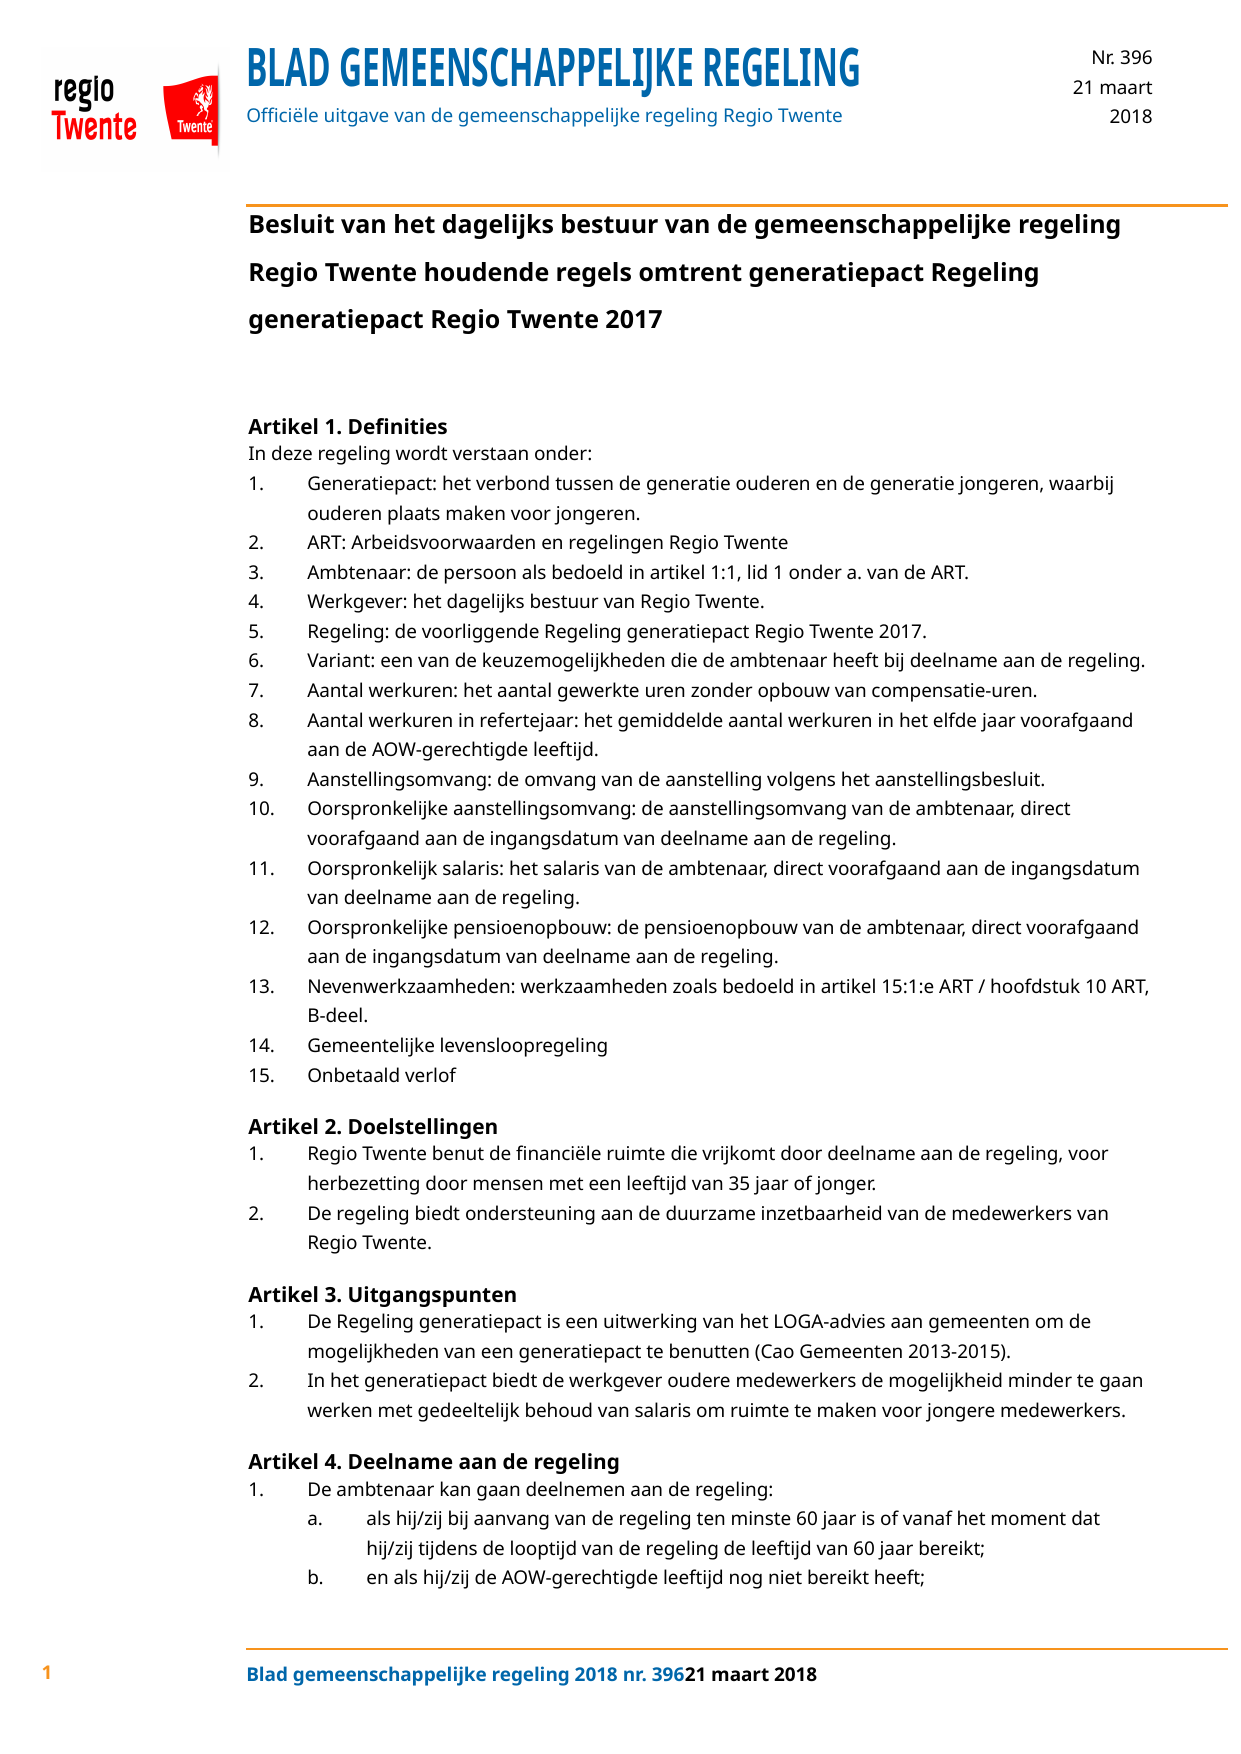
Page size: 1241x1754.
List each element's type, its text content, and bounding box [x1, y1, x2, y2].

list Oorspronkelijke aanstellingsomvang: de aanstellingsomvang van de ambtenaar, direct voorafgaand aan de ingangsdatum van deelname aan de regeling. [248, 796, 1152, 851]
list Generatiepact: het verbond tussen de generatie ouderen en de generatie jongeren, waarbij ouderen plaats maken voor jongeren. [248, 470, 1152, 525]
list Aantal werkuren: het aantal gewerkte uren zonder opbouw van compensatie-uren. [248, 677, 1152, 703]
list Ambtenaar: de persoon als bedoeld in artikel 1:1, lid 1 onder a. van de ART. [248, 559, 1152, 584]
text Artikel 1. Definities [248, 412, 1152, 441]
list Werkgever: het dagelijks bestuur van Regio Twente. [248, 588, 1152, 614]
list Onbetaald verlof [248, 1062, 1152, 1087]
list Oorspronkelijk salaris: het salaris van de ambtenaar, direct voorafgaand aan de ingangsdatum van deelname aan de regeling. [248, 855, 1152, 910]
text Artikel 2. Doelstellingen [248, 1112, 1152, 1141]
list Regio Twente benut de financiële ruimte die vrijkomt door deelname aan de regeling, voor herbezetting door mensen met een leeftijd van 35 jaar of jonger. [248, 1141, 1152, 1196]
list Nevenwerkzaamheden: werkzaamheden zoals bedoeld in artikel 15:1:e ART / hoofdstuk 10 ART, B-deel. [248, 973, 1152, 1028]
list en als hij/zij de AOW-gerechtigde leeftijd nog niet bereikt heeft; [307, 1564, 1152, 1590]
list Oorspronkelijke pensioenopbouw: de pensioenopbouw van de ambtenaar, direct voorafgaand aan de ingangsdatum van deelname aan de regeling. [248, 914, 1152, 969]
list In het generatiepact biedt de werkgever oudere medewerkers de mogelijkheid minder te gaan werken met gedeeltelijk behoud van salaris om ruimte te maken voor jongere medewerkers. [248, 1367, 1152, 1423]
text Artikel 4. Deelname aan de regeling [248, 1447, 1152, 1476]
list Variant: een van de keuzemogelijkheden die de ambtenaar heeft bij deelname aan de regeling. [248, 648, 1152, 673]
text Artikel 3. Uitgangspunten [248, 1280, 1152, 1308]
picture [41, 47, 231, 172]
list De regeling biedt ondersteuning aan de duurzame inzetbaarheid van de medewerkers van Regio Twente. [248, 1200, 1152, 1255]
list De Regeling generatiepact is een uitwerking van het LOGA-advies aan gemeenten om de mogelijkheden van een generatiepact te benutten (Cao Gemeenten 2013-2015). [248, 1308, 1152, 1363]
list Aantal werkuren in refertejaar: het gemiddelde aantal werkuren in het elfde jaar voorafgaand aan de AOW-gerechtigde leeftijd. [248, 707, 1152, 762]
list Aanstellingsomvang: de omvang van de aanstelling volgens het aanstellingsbesluit. [248, 766, 1152, 792]
list als hij/zij bij aanvang van de regeling ten minste 60 jaar is of vanaf het moment dat hij/zij tijdens de looptijd van de regeling de leeftijd van 60 jaar bereikt; [307, 1505, 1152, 1561]
list De ambtenaar kan gaan deelnemen aan de regeling: [248, 1476, 1152, 1502]
list Regeling: de voorliggende Regeling generatiepact Regio Twente 2017. [248, 618, 1152, 644]
list Gemeentelijke levensloopregeling [248, 1032, 1152, 1058]
text In deze regeling wordt verstaan onder: [248, 441, 1152, 466]
text Besluit van het dagelijks bestuur van de gemeenschappelijke regeling Regio Twente houdende regels omtrent generatiepact Regeling generatiepact Regio Twente 2017 [248, 207, 1152, 336]
list ART: Arbeidsvoorwaarden en regelingen Regio Twente [248, 529, 1152, 555]
